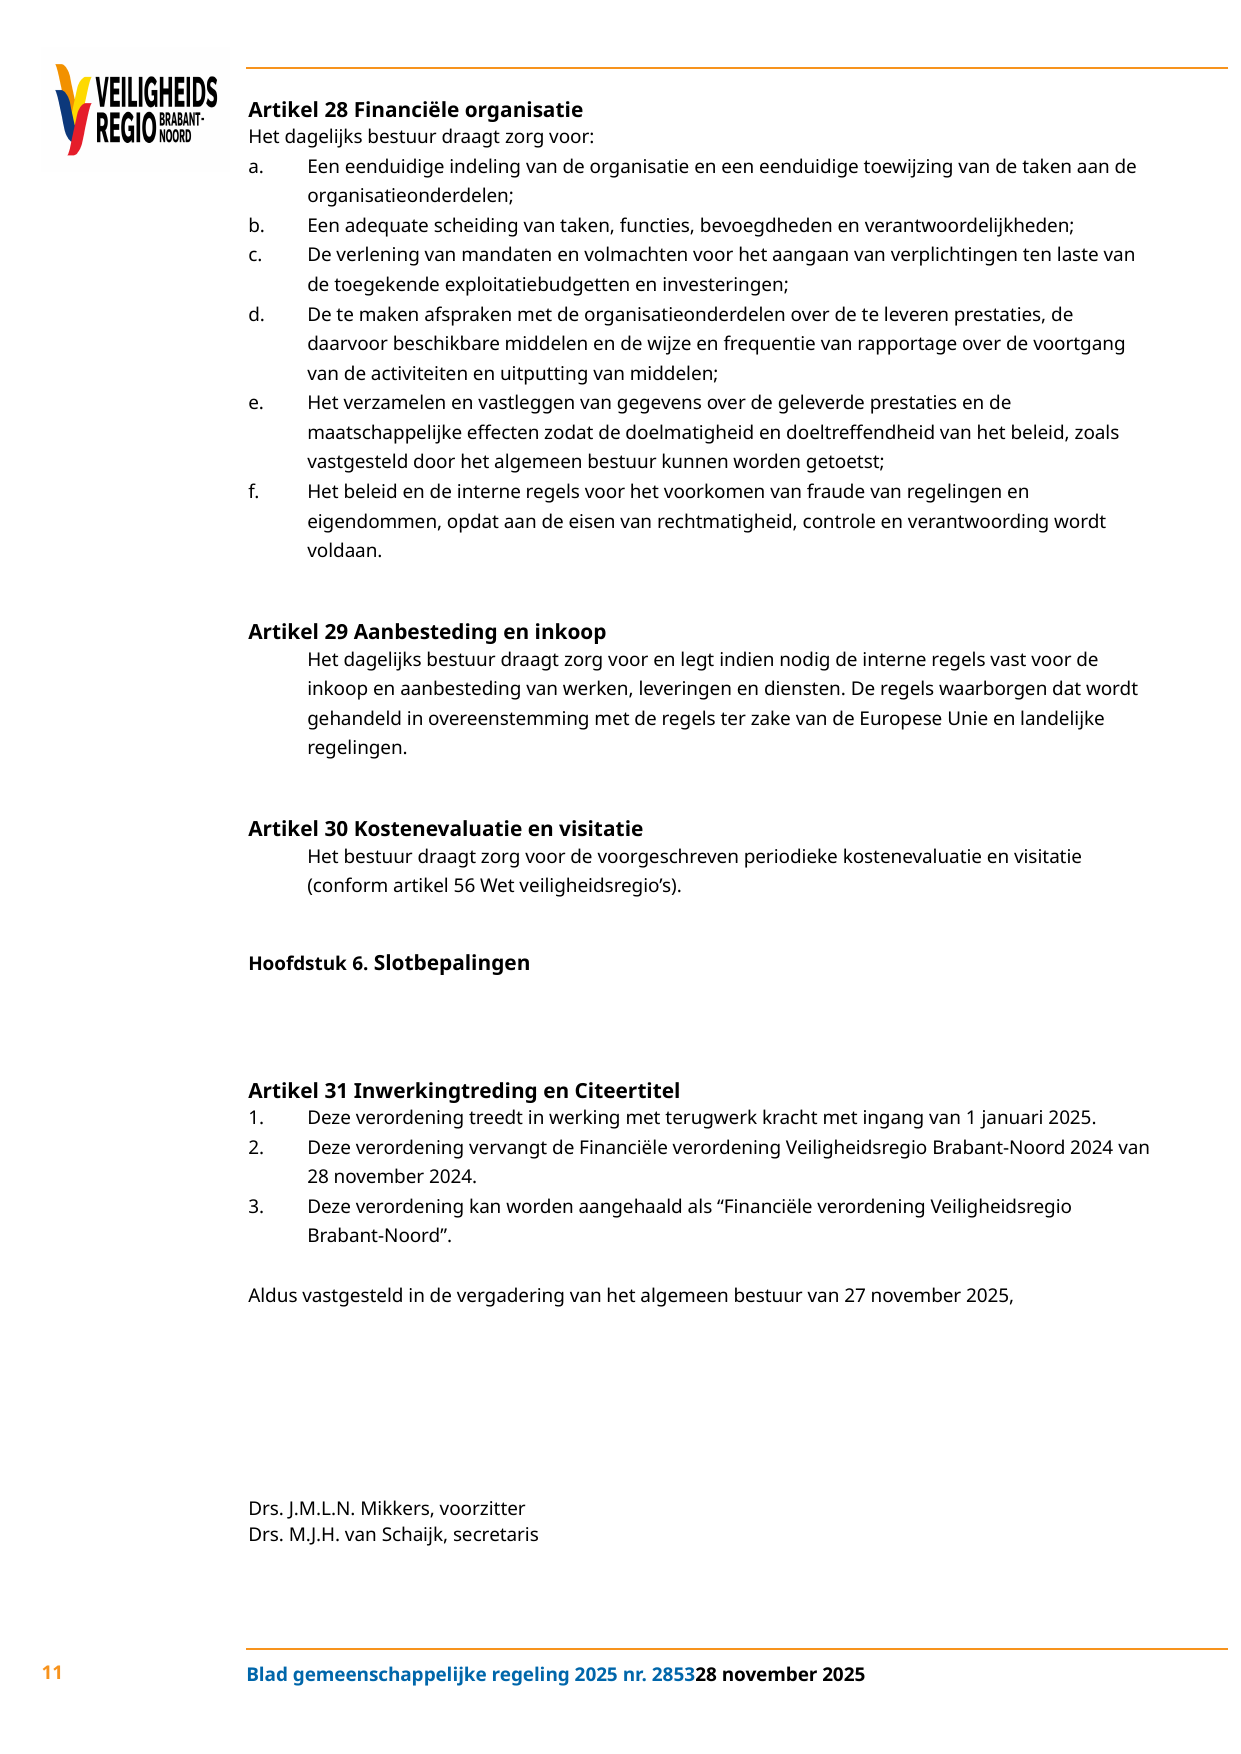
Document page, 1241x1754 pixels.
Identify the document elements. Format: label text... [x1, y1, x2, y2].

text Artikel 31 Inwerkingtreding en Citeertitel [248, 1076, 1152, 1104]
list De te maken afspraken met de organisatieonderdelen over de te leveren prestaties, de daarvoor beschikbare middelen en de wijze en frequentie van rapportage over de voortgang van de activiteiten en uitputting van middelen; [248, 301, 1152, 386]
list Deze verordening kan worden aangehaald als “Financiële verordening Veiligheidsregio Brabant-Noord”. [248, 1193, 1152, 1248]
text Drs. M.J.H. van Schaijk, secretaris [248, 1521, 1152, 1547]
list Het bestuur draagt zorg voor de voorgeschreven periodieke kostenevaluatie en visitatie (conform artikel 56 Wet veiligheidsregio’s). [248, 843, 1152, 898]
list Het dagelijks bestuur draagt zorg voor en legt indien nodig de interne regels vast voor de inkoop en aanbesteding van werken, leveringen en diensten. De regels waarborgen dat wordt gehandeld in overeenstemming met de regels ter zake van de Europese Unie en landelijke regelingen. [248, 646, 1152, 760]
list Een eenduidige indeling van de organisatie en een eenduidige toewijzing van de taken aan de organisatieonderdelen; [248, 153, 1152, 208]
list Het beleid en de interne regels voor het voorkomen van fraude van regelingen en eigendommen, opdat aan de eisen van rechtmatigheid, controle en verantwoording wordt voldaan. [248, 478, 1152, 563]
text Artikel 29 Aanbesteding en inkoop [248, 617, 1152, 646]
text Artikel 28 Financiële organisatie [248, 95, 1152, 123]
list Deze verordening vervangt de Financiële verordening Veiligheidsregio Brabant-Noord 2024 van 28 november 2024. [248, 1134, 1152, 1189]
text Hoofdstuk 6. Slotbepalingen [248, 948, 1152, 976]
list De verlening van mandaten en volmachten voor het aangaan van verplichtingen ten laste van de toegekende exploitatiebudgetten en investeringen; [248, 242, 1152, 297]
picture [41, 47, 231, 172]
list Het verzamelen en vastleggen van gegevens over de geleverde prestaties en de maatschappelijke effecten zodat de doelmatigheid en doeltreffendheid van het beleid, zoals vastgesteld door het algemeen bestuur kunnen worden getoetst; [248, 389, 1152, 474]
text Aldus vastgesteld in de vergadering van het algemeen bestuur van 27 november 2025, [248, 1282, 1152, 1308]
text Artikel 30 Kostenevaluatie en visitatie [248, 814, 1152, 843]
text Drs. J.M.L.N. Mikkers, voorzitter [248, 1495, 1152, 1521]
text Het dagelijks bestuur draagt zorg voor: [248, 123, 1152, 149]
list Deze verordening treedt in werking met terugwerk kracht met ingang van 1 januari 2025. [248, 1104, 1152, 1130]
list Een adequate scheiding van taken, functies, bevoegdheden en verantwoordelijkheden; [248, 212, 1152, 238]
